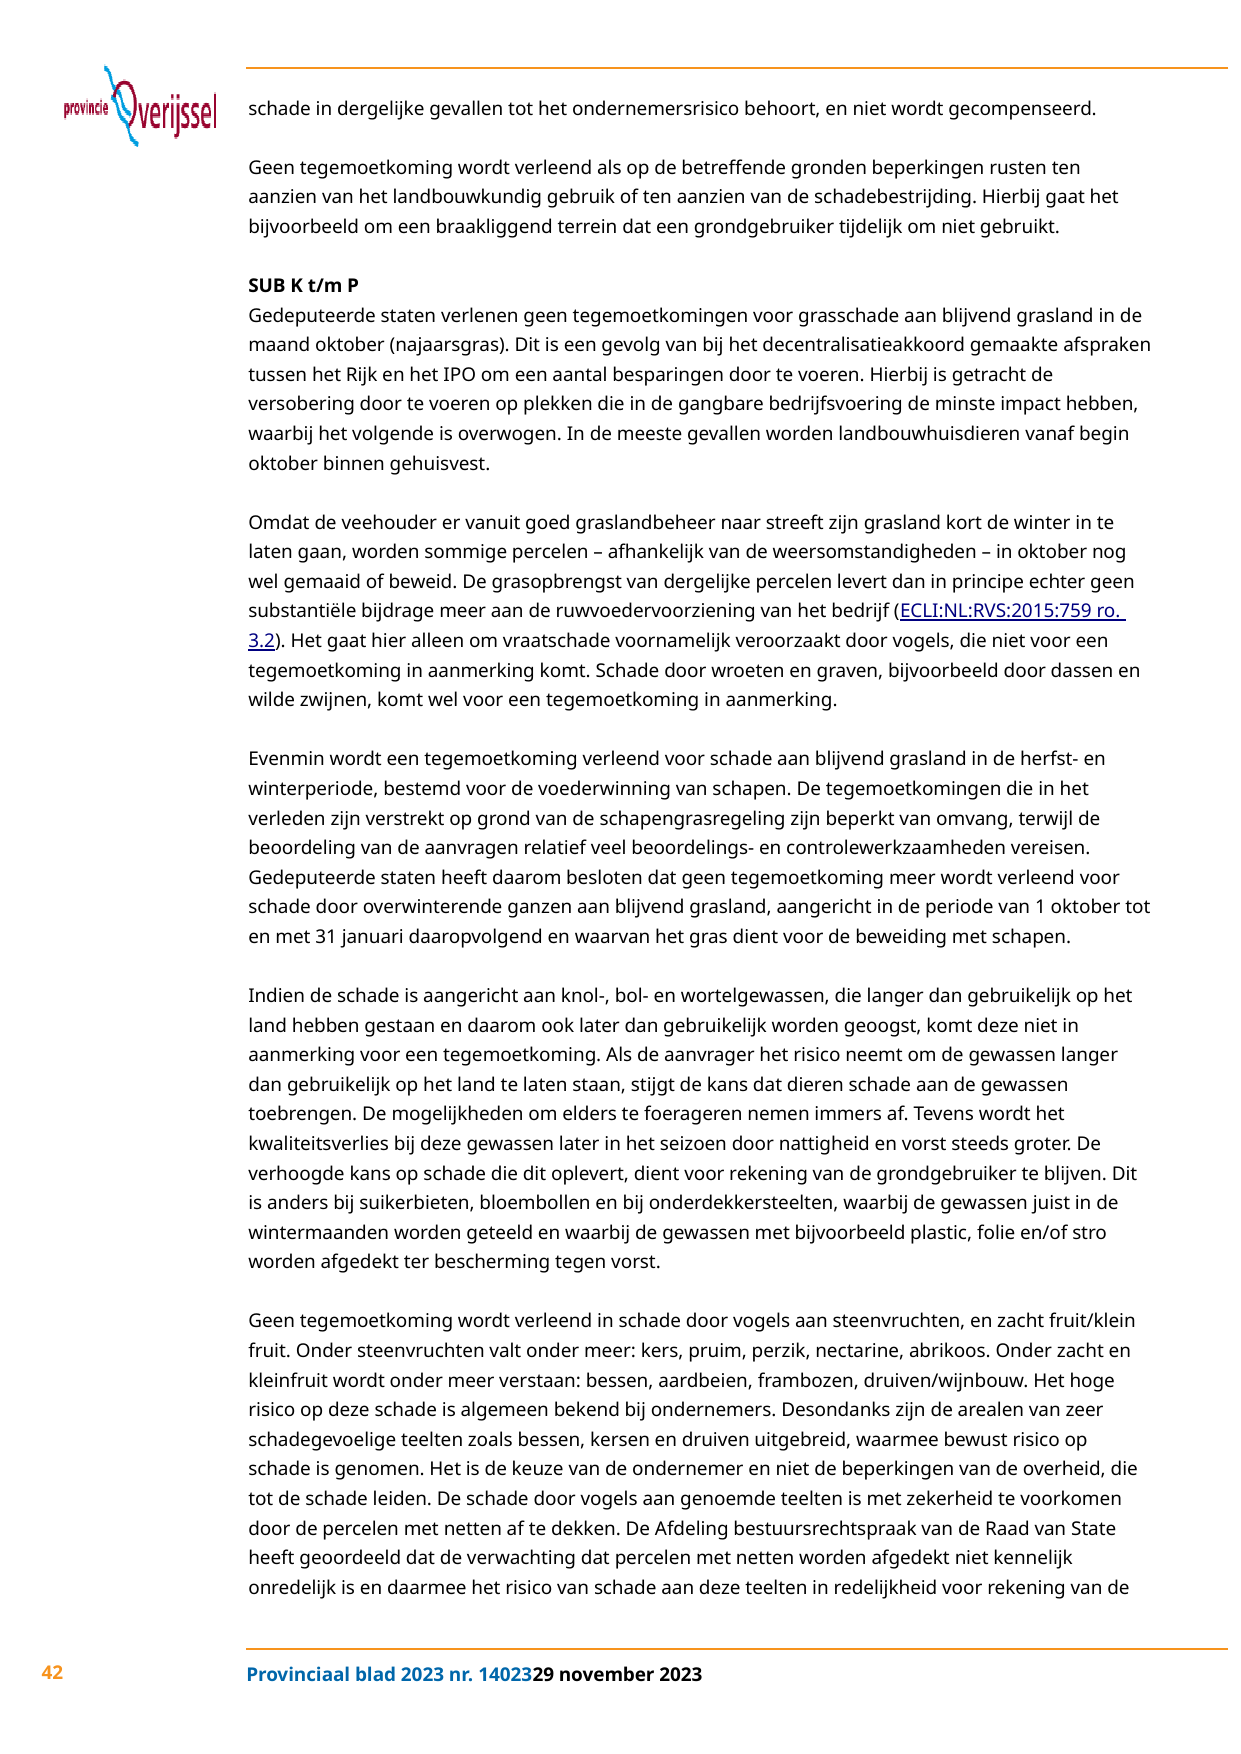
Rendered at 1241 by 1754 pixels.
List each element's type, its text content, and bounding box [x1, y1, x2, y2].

text Geen tegemoetkoming wordt verleend als op de betreffende gronden beperkingen rusten ten aanzien van het landbouwkundig gebruik of ten aanzien van de schadebestrijding. Hierbij gaat het bijvoorbeeld om een braakliggend terrein dat een grondgebruiker tijdelijk om niet gebruikt. [248, 154, 1152, 239]
text Geen tegemoetkoming wordt verleend in schade door vogels aan steenvruchten, en zacht fruit/klein fruit. Onder steenvruchten valt onder meer: kers, pruim, perzik, nectarine, abrikoos. Onder zacht en kleinfruit wordt onder meer verstaan: bessen, aardbeien, frambozen, druiven/wijnbouw. Het hoge risico op deze schade is algemeen bekend bij ondernemers. Desondanks zijn de arealen van zeer schadegevoelige teelten zoals bessen, kersen en druiven uitgebreid, waarmee bewust risico op schade is genomen. Het is de keuze van de ondernemer en niet de beperkingen van de overheid, die tot de schade leiden. De schade door vogels aan genoemde teelten is met zekerheid te voorkomen door de percelen met netten af te dekken. De Afdeling bestuursrechtspraak van de Raad van State heeft geoordeeld dat de verwachting dat percelen met netten worden afgedekt niet kennelijk onredelijk is en daarmee het risico van schade aan deze teelten in redelijkheid voor rekening van de [248, 1308, 1152, 1600]
text Gedeputeerde staten verlenen geen tegemoetkomingen voor grasschade aan blijvend grasland in de maand oktober (najaarsgras). Dit is een gevolg van bij het decentralisatieakkoord gemaakte afspraken tussen het Rijk en het IPO om een aantal besparingen door te voeren. Hierbij is getracht de versobering door te voeren op plekken die in de gangbare bedrijfsvoering de minste impact hebben, waarbij het volgende is overwogen. In de meeste gevallen worden landbouwhuisdieren vanaf begin oktober binnen gehuisvest. [248, 302, 1152, 476]
text Omdat de veehouder er vanuit goed graslandbeheer naar streeft zijn grasland kort de winter in te laten gaan, worden sommige percelen – afhankelijk van de weersomstandigheden – in oktober nog wel gemaaid of beweid. De grasopbrengst van dergelijke percelen levert dan in principe echter geen substantiële bijdrage meer aan de ruwvoedervoorziening van het bedrijf (ECLI:NL:RVS:2015:759 ro. 3.2). Het gaat hier alleen om vraatschade voornamelijk veroorzaakt door vogels, die niet voor een tegemoetkoming in aanmerking komt. Schade door wroeten en graven, bijvoorbeeld door dassen en wilde zwijnen, komt wel voor een tegemoetkoming in aanmerking. [248, 509, 1152, 712]
text Evenmin wordt een tegemoetkoming verleend voor schade aan blijvend grasland in de herfst- en winterperiode, bestemd voor de voederwinning van schapen. De tegemoetkomingen die in het verleden zijn verstrekt op grond van de schapengrasregeling zijn beperkt van omvang, terwijl de beoordeling van de aanvragen relatief veel beoordelings- en controlewerkzaamheden vereisen. Gedeputeerde staten heeft daarom besloten dat geen tegemoetkoming meer wordt verleend voor schade door overwinterende ganzen aan blijvend grasland, aangericht in de periode van 1 oktober tot en met 31 januari daaropvolgend en waarvan het gras dient voor de beweiding met schapen. [248, 746, 1152, 949]
text SUB K t/m P [248, 272, 1152, 298]
text Indien de schade is aangericht aan knol-, bol- en wortelgewassen, die langer dan gebruikelijk op het land hebben gestaan en daarom ook later dan gebruikelijk worden geoogst, komt deze niet in aanmerking voor een tegemoetkoming. Als de aanvrager het risico neemt om de gewassen langer dan gebruikelijk op het land te laten staan, stijgt de kans dat dieren schade aan de gewassen toebrengen. De mogelijkheden om elders te foerageren nemen immers af. Tevens wordt het kwaliteitsverlies bij deze gewassen later in het seizoen door nattigheid en vorst steeds groter. De verhoogde kans op schade die dit oplevert, dient voor rekening van de grondgebruiker te blijven. Dit is anders bij suikerbieten, bloembollen en bij onderdekkersteelten, waarbij de gewassen juist in de wintermaanden worden geteeld en waarbij de gewassen met bijvoorbeeld plastic, folie en/of stro worden afgedekt ter bescherming tegen vorst. [248, 982, 1152, 1274]
picture [41, 47, 231, 172]
text schade in dergelijke gevallen tot het ondernemersrisico behoort, en niet wordt gecompenseerd. [248, 95, 1152, 121]
